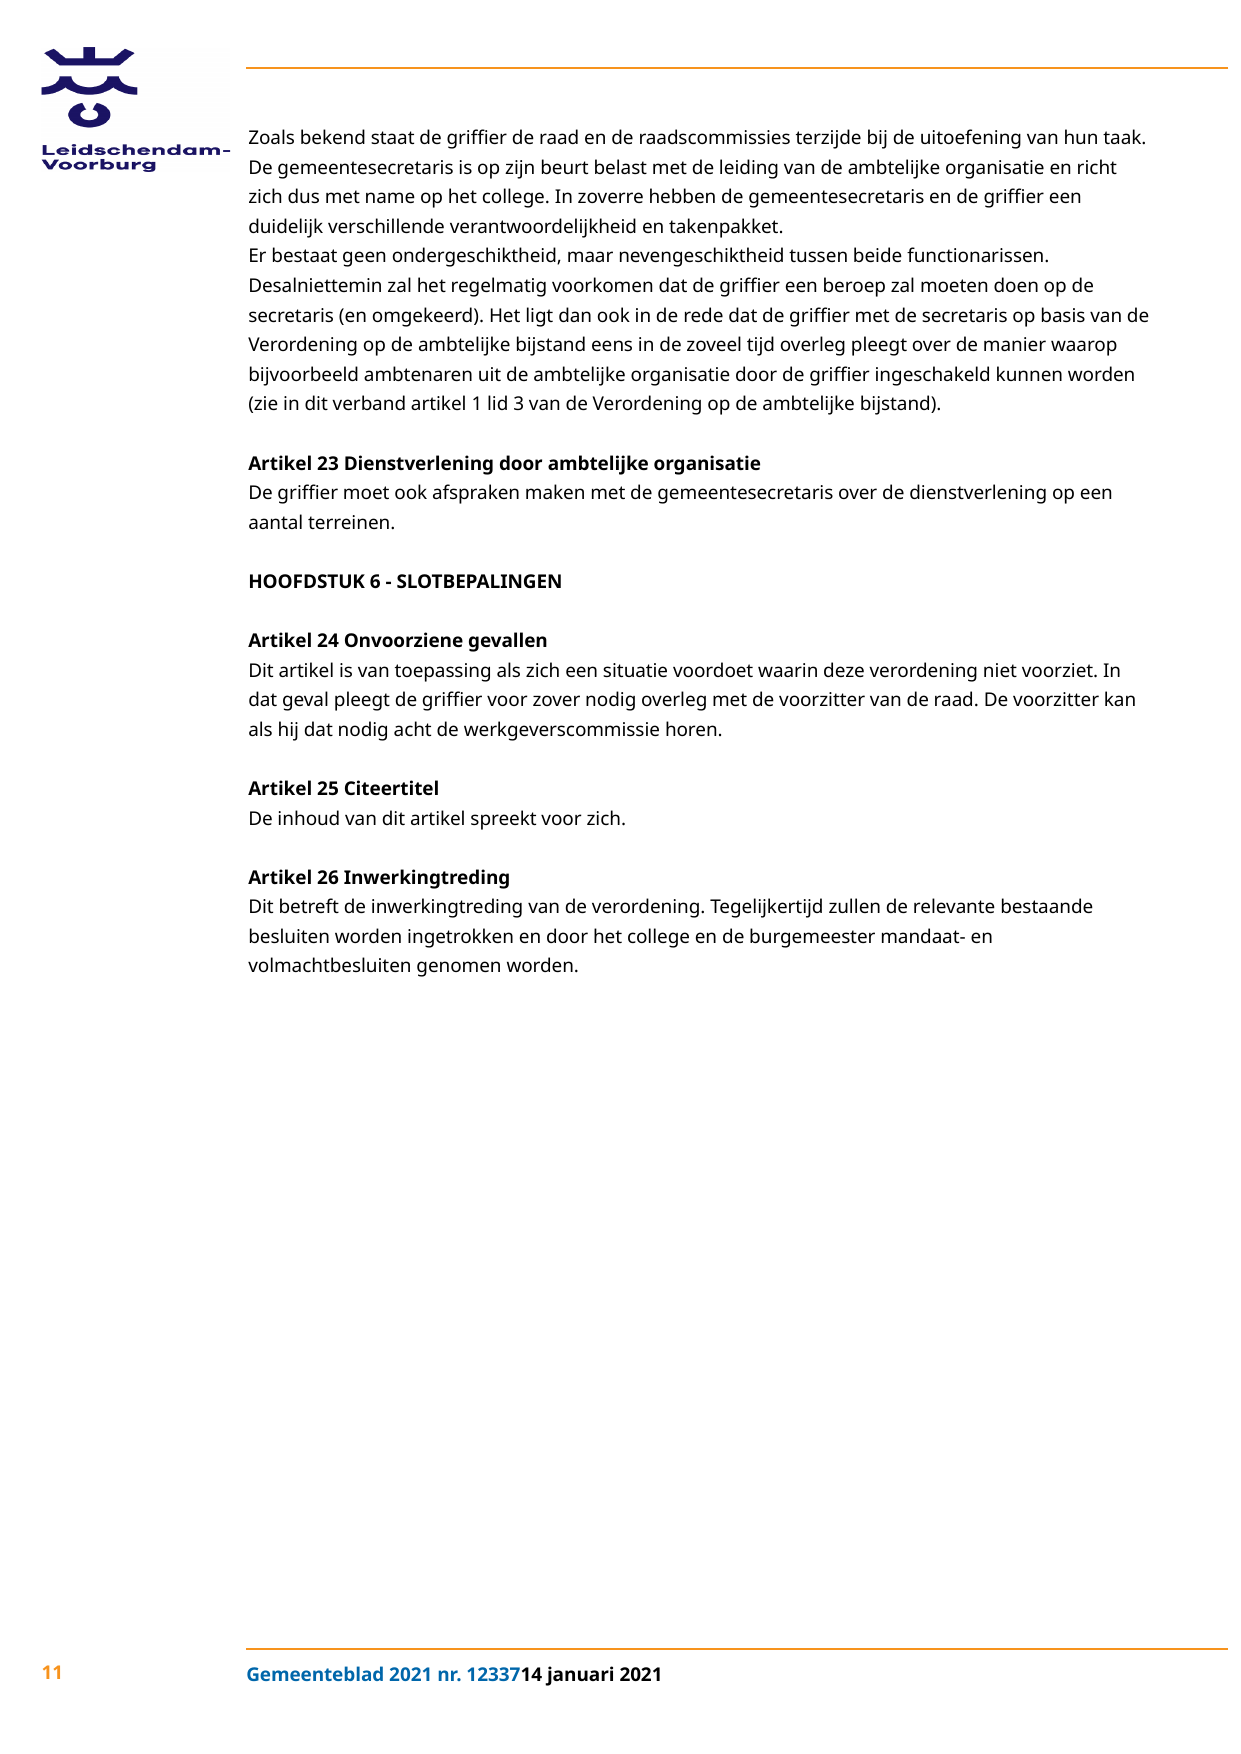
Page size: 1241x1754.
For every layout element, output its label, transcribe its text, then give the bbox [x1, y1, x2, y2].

text Dit artikel is van toepassing als zich een situatie voordoet waarin deze verordening niet voorziet. In dat geval pleegt de griffier voor zover nodig overleg met de voorzitter van de raad. De voorzitter kan als hij dat nodig acht de werkgeverscommissie horen. [248, 657, 1152, 742]
text HOOFDSTUK 6 - SLOTBEPALINGEN [248, 568, 1152, 594]
text Zoals bekend staat de griffier de raad en de raadscommissies terzijde bij de uitoefening van hun taak. De gemeentesecretaris is op zijn beurt belast met de leiding van de ambtelijke organisatie en richt zich dus met name op het college. In zoverre hebben de gemeentesecretaris en de griffier een duidelijk verschillende verantwoordelijkheid en takenpakket. [248, 124, 1152, 239]
text Artikel 25 Citeertitel [248, 775, 1152, 801]
text De griffier moet ook afspraken maken met de gemeentesecretaris over de dienstverlening op een aantal terreinen. [248, 479, 1152, 535]
text De inhoud van dit artikel spreekt voor zich. [248, 805, 1152, 831]
picture [41, 47, 231, 172]
text Dit betreft de inwerkingtreding van de verordening. Tegelijkertijd zullen de relevante bestaande besluiten worden ingetrokken en door het college en de burgemeester mandaat- en volmachtbesluiten genomen worden. [248, 893, 1152, 978]
text Artikel 23 Dienstverlening door ambtelijke organisatie [248, 450, 1152, 476]
text Artikel 24 Onvoorziene gevallen [248, 627, 1152, 653]
text Er bestaat geen ondergeschiktheid, maar nevengeschiktheid tussen beide functionarissen. Desalniettemin zal het regelmatig voorkomen dat de griffier een beroep zal moeten doen op de secretaris (en omgekeerd). Het ligt dan ook in de rede dat de griffier met de secretaris op basis van de Verordening op de ambtelijke bijstand eens in de zoveel tijd overleg pleegt over de manier waarop bijvoorbeeld ambtenaren uit de ambtelijke organisatie door de griffier ingeschakeld kunnen worden (zie in dit verband artikel 1 lid 3 van de Verordening op de ambtelijke bijstand). [248, 243, 1152, 416]
text Artikel 26 Inwerkingtreding [248, 864, 1152, 890]
